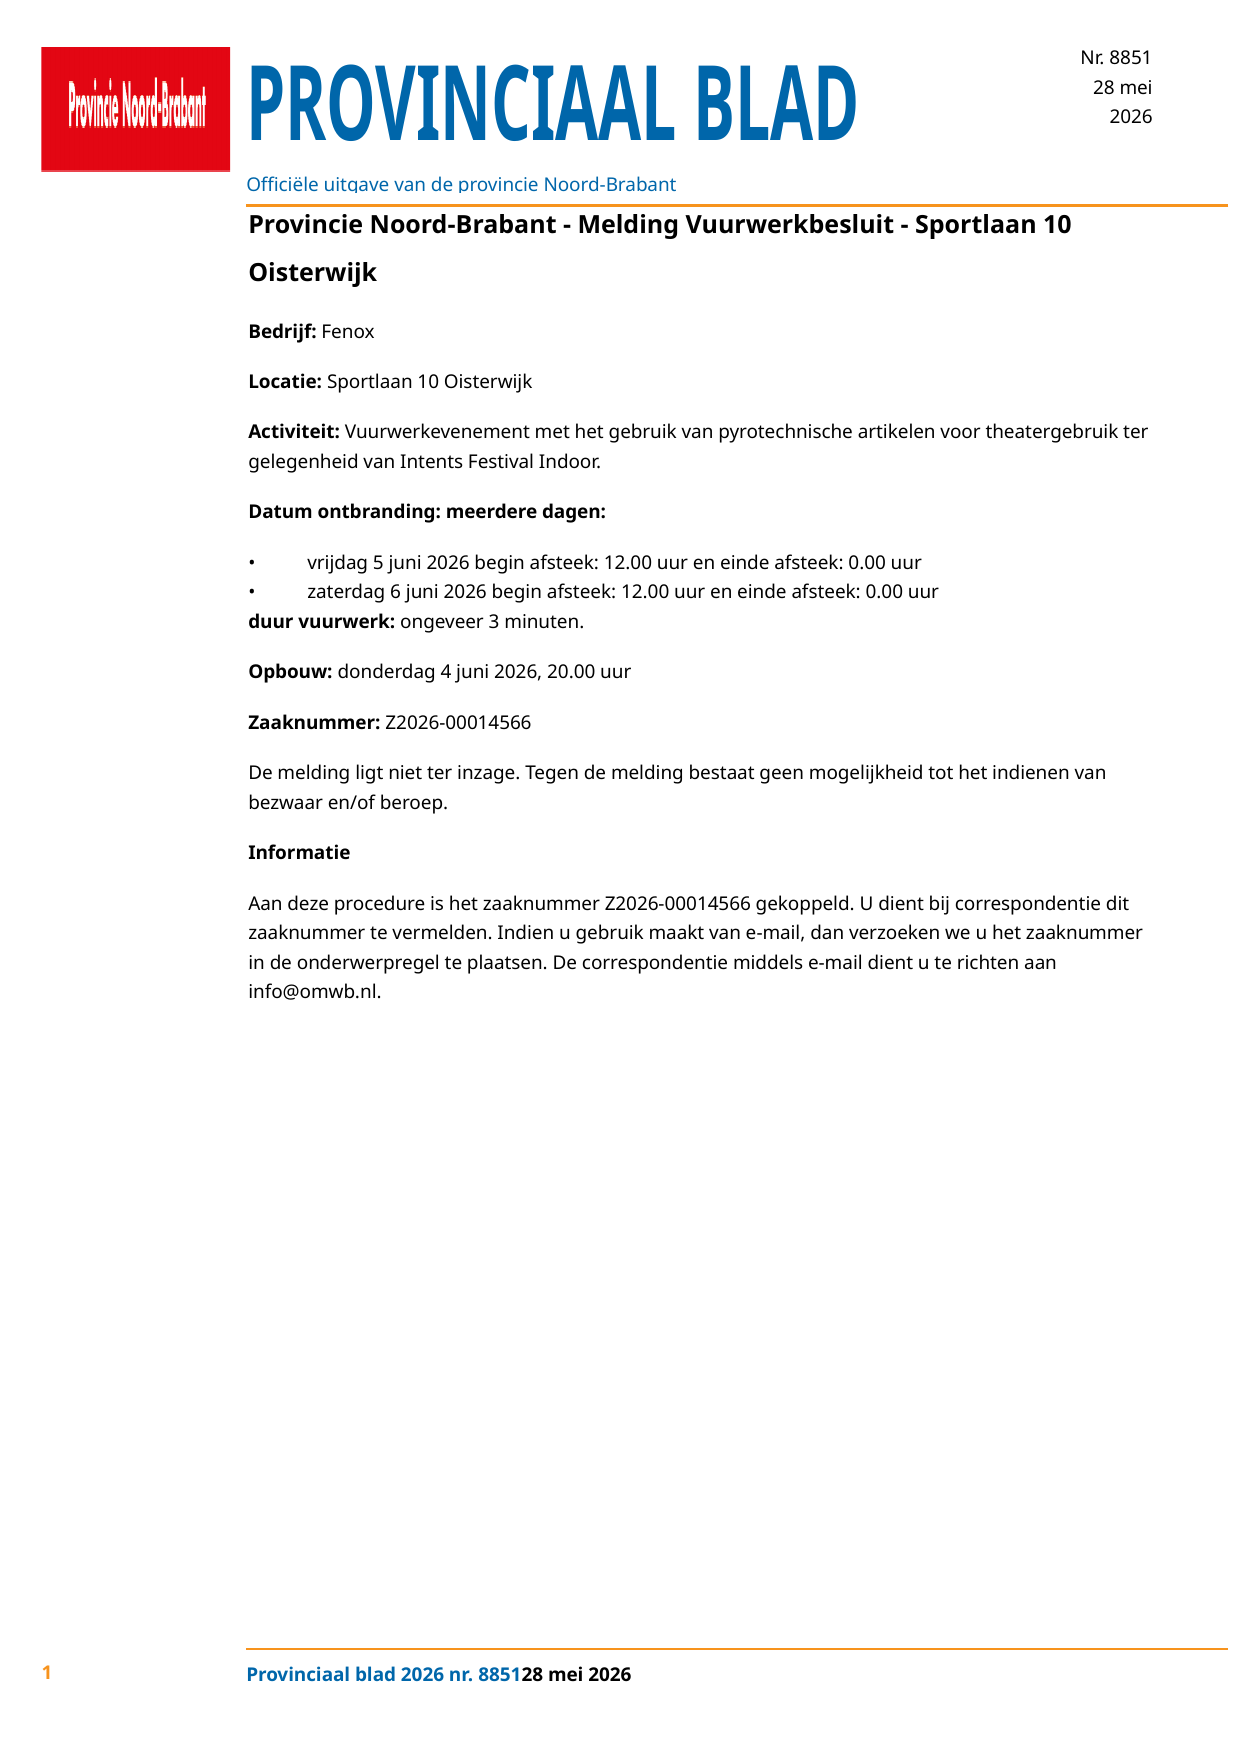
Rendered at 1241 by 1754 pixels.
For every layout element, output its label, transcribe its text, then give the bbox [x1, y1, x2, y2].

text Provincie Noord-Brabant - Melding Vuurwerkbesluit - Sportlaan 10 Oisterwijk [248, 207, 1152, 288]
text Locatie: Sportlaan 10 Oisterwijk [248, 368, 1152, 394]
text Aan deze procedure is het zaaknummer Z2026-00014566 gekoppeld. U dient bij correspondentie dit zaaknummer te vermelden. Indien u gebruik maakt van e-mail, dan verzoeken we u het zaaknummer in de onderwerpregel te plaatsen. De correspondentie middels e-mail dient u te richten aan info@omwb.nl. [248, 890, 1152, 1004]
text duur vuurwerk: ongeveer 3 minuten. [248, 608, 1152, 634]
text De melding ligt niet ter inzage. Tegen de melding bestaat geen mogelijkheid tot het indienen van bezwaar en/of beroep. [248, 759, 1152, 815]
text Bedrijf: Fenox [248, 318, 1152, 344]
text Zaaknummer: Z2026-00014566 [248, 709, 1152, 735]
list zaterdag 6 juni 2026 begin afsteek: 12.00 uur en einde afsteek: 0.00 uur [248, 579, 1152, 604]
picture [41, 47, 231, 172]
text Activiteit: Vuurwerkevenement met het gebruik van pyrotechnische artikelen voor theatergebruik ter gelegenheid van Intents Festival Indoor. [248, 419, 1152, 474]
text Opbouw: donderdag 4 juni 2026, 20.00 uur [248, 659, 1152, 684]
text Informatie [248, 839, 1152, 865]
text Datum ontbranding: meerdere dagen: [248, 499, 1152, 524]
list vrijdag 5 juni 2026 begin afsteek: 12.00 uur en einde afsteek: 0.00 uur [248, 549, 1152, 575]
